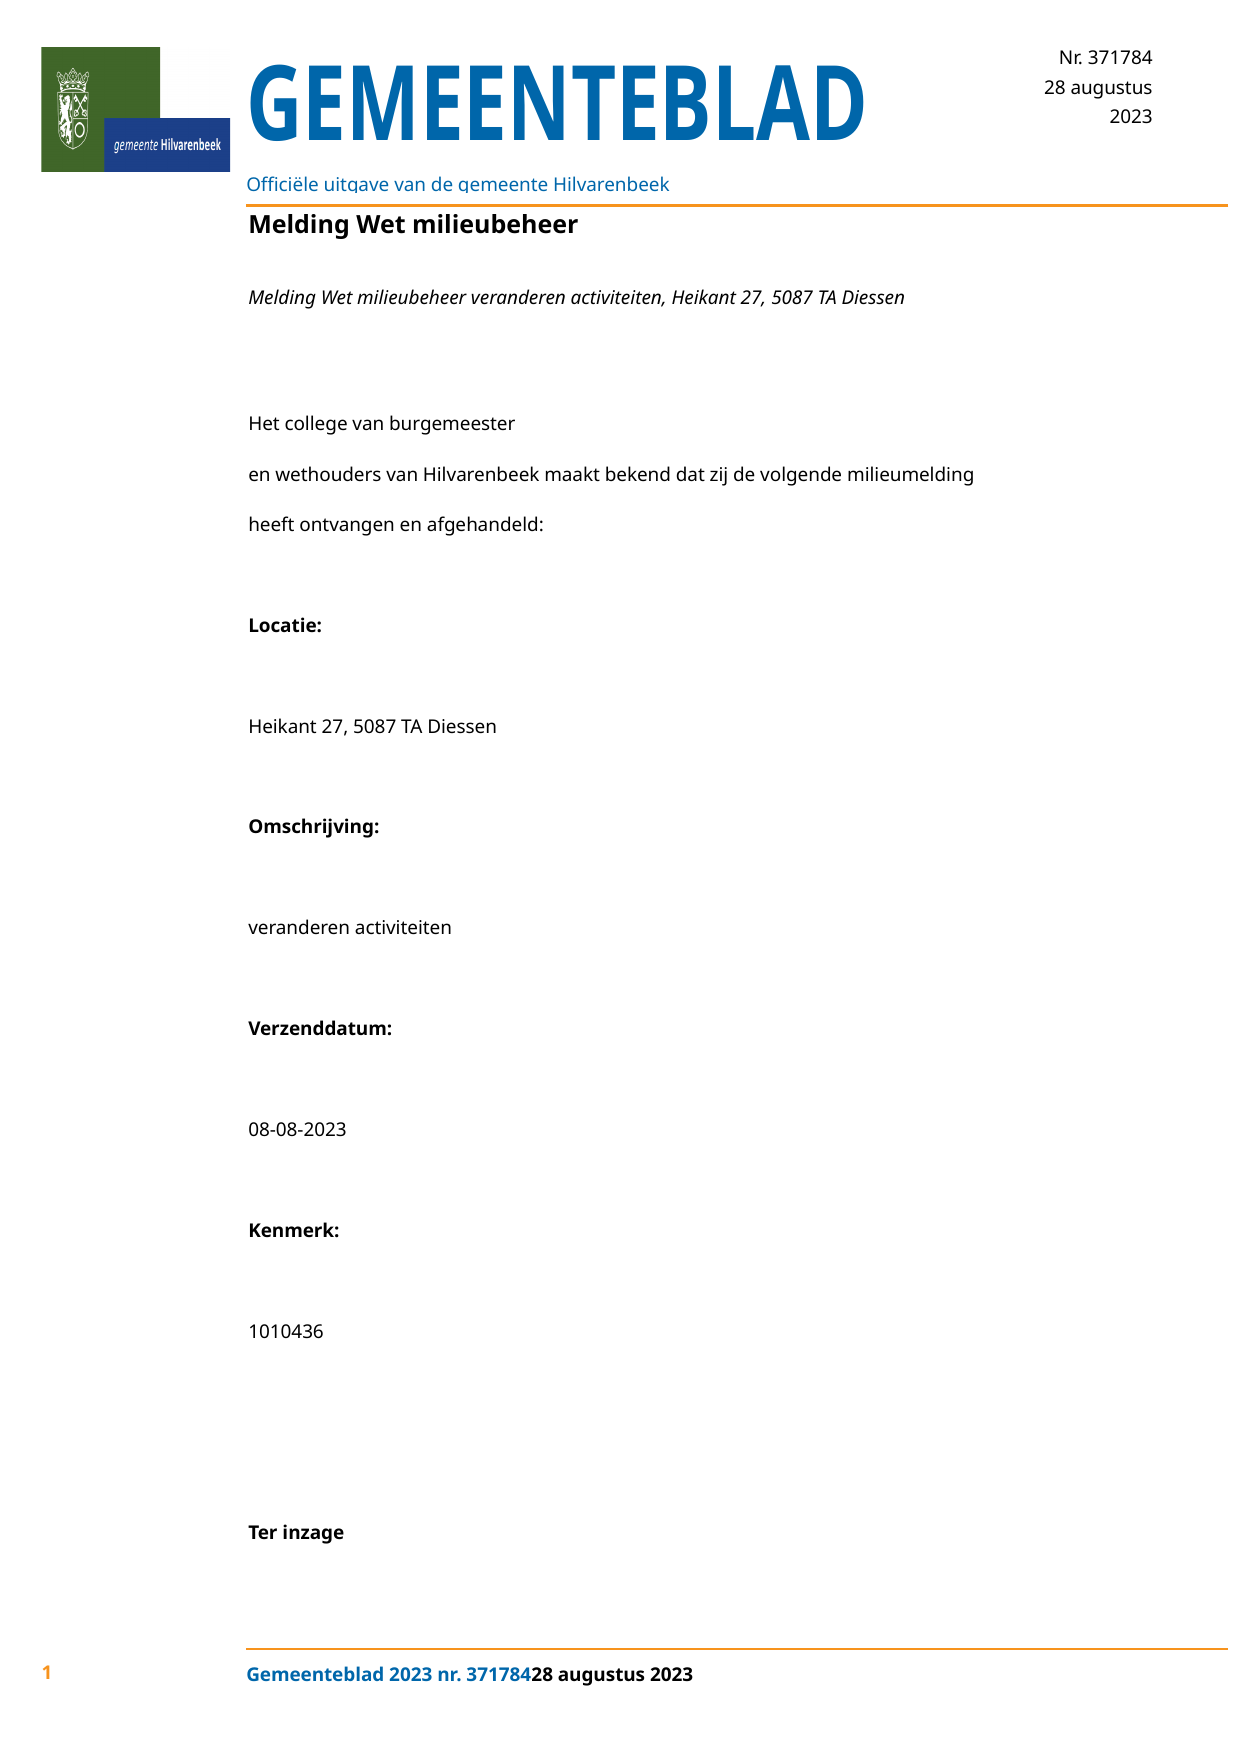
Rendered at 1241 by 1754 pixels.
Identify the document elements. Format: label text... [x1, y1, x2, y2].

text Melding Wet milieubeheer [248, 207, 1152, 241]
text Ter inzage [248, 1519, 1152, 1545]
text heeft ontvangen en afgehandeld: [248, 511, 1152, 537]
text Heikant 27, 5087 TA Diessen [248, 713, 1152, 739]
text Het college van burgemeester [248, 410, 1152, 436]
text Verzenddatum: [248, 1015, 1152, 1041]
text veranderen activiteiten [248, 914, 1152, 940]
text Locatie: [248, 612, 1152, 638]
text Omschrijving: [248, 814, 1152, 839]
picture [41, 47, 231, 172]
text 1010436 [248, 1318, 1152, 1344]
text Melding Wet milieubeheer veranderen activiteiten, Heikant 27, 5087 TA Diessen [248, 284, 1152, 309]
text Kenmerk: [248, 1217, 1152, 1243]
text 08-08-2023 [248, 1116, 1152, 1142]
text en wethouders van Hilvarenbeek maakt bekend dat zij de volgende milieumelding [248, 461, 1152, 487]
